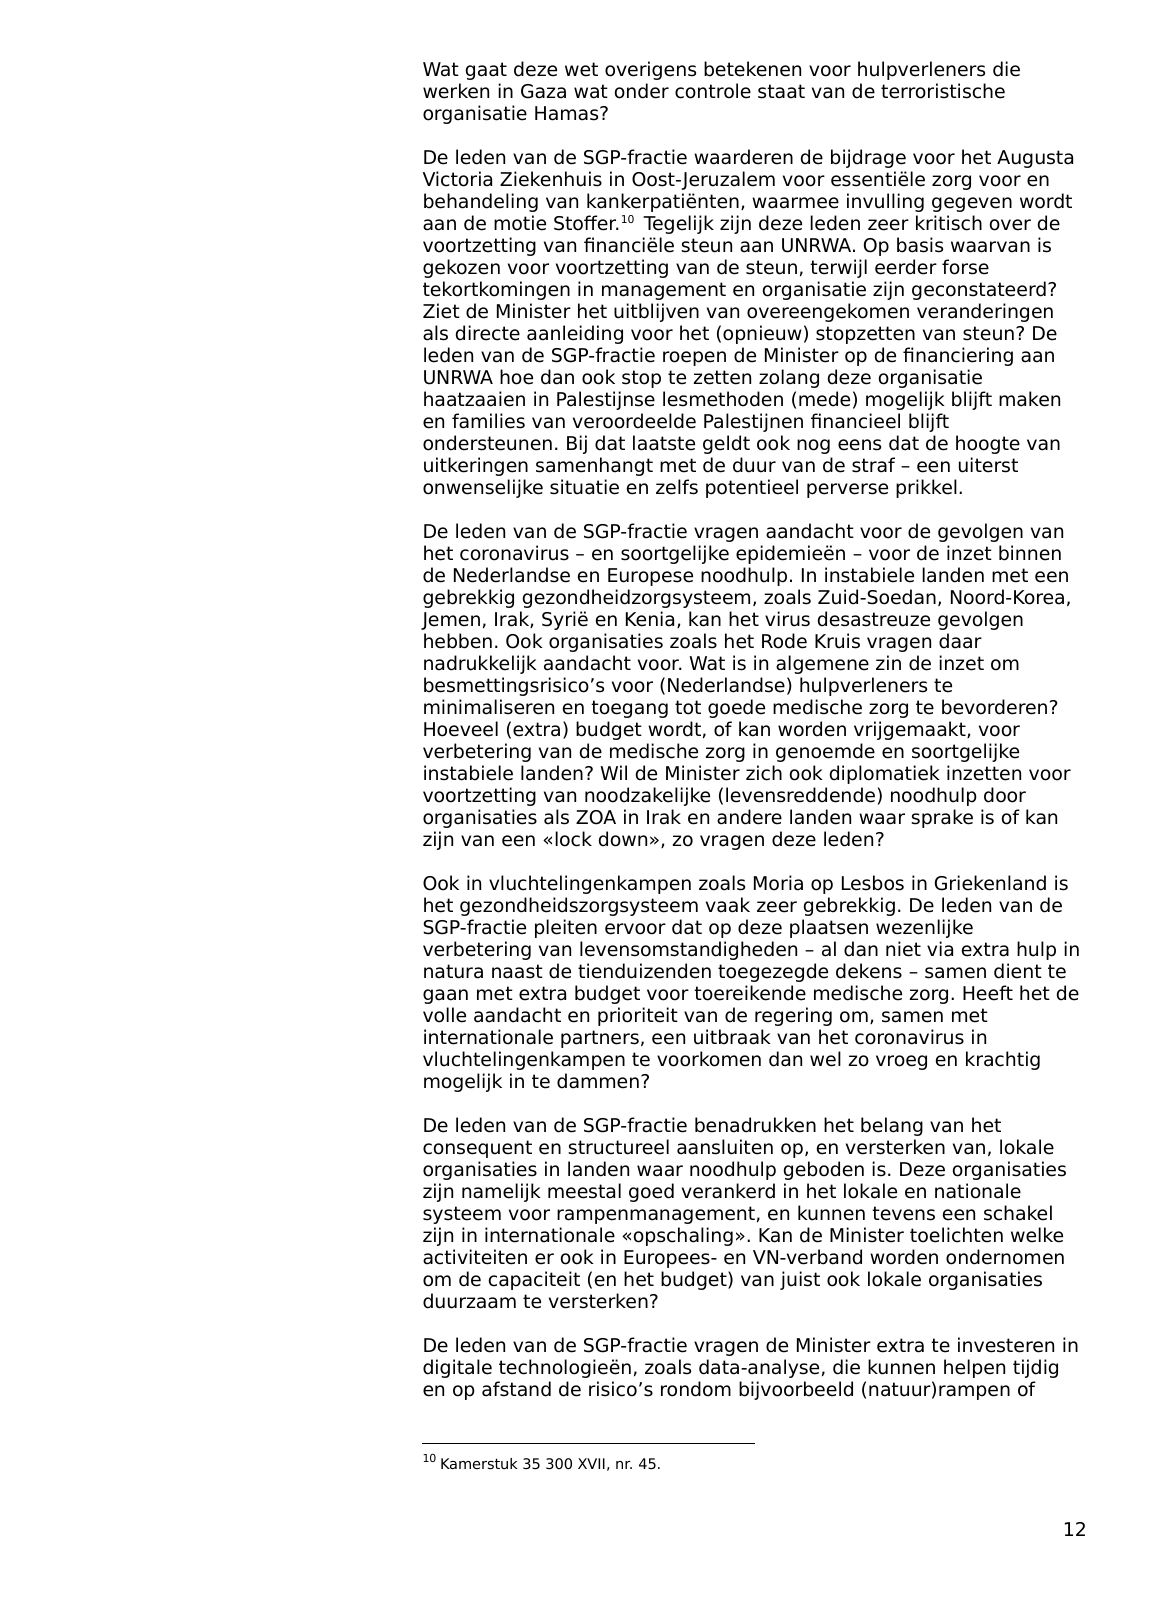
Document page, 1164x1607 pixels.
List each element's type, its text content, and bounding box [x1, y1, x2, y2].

text Ook in vluchtelingenkampen zoals Moria op Lesbos in Griekenland is het gezondheidszorgsysteem vaak zeer gebrekkig. De leden van de SGP-fractie pleiten ervoor dat op deze plaatsen wezenlijke verbetering van levensomstandigheden – al dan niet via extra hulp in natura naast de tienduizenden toegezegde dekens – samen dient te gaan met extra budget voor toereikende medische zorg. Heeft het de volle aandacht en prioriteit van de regering om, samen met internationale partners, een uitbraak van het coronavirus in vluchtelingenkampen te voorkomen dan wel zo vroeg en krachtig mogelijk in te dammen? [422, 873, 1087, 1093]
text De leden van de SGP-fractie benadrukken het belang van het consequent en structureel aansluiten op, en versterken van, lokale organisaties in landen waar noodhulp geboden is. Deze organisaties zijn namelijk meestal goed verankerd in het lokale en nationale systeem voor rampenmanagement, en kunnen tevens een schakel zijn in internationale «opschaling». Kan de Minister toelichten welke activiteiten er ook in Europees- en VN-verband worden ondernomen om de capaciteit (en het budget) van juist ook lokale organisaties duurzaam te versterken? [422, 1115, 1087, 1313]
text Kamerstuk 35 300 XVII, nr. 45. [422, 1452, 1087, 1474]
text De leden van de SGP-fractie vragen de Minister extra te investeren in digitale technologieën, zoals data-analyse, die kunnen helpen tijdig en op afstand de risico’s rondom bijvoorbeeld (natuur)rampen of [422, 1335, 1087, 1401]
text De leden van de SGP-fractie waarderen de bijdrage voor het Augusta Victoria Ziekenhuis in Oost-Jeruzalem voor essentiële zorg voor en behandeling van kankerpatiënten, waarmee invulling gegeven wordt aan de motie Stoffer. Tegelijk zijn deze leden zeer kritisch over de voortzetting van financiële steun aan UNRWA. Op basis waarvan is gekozen voor voortzetting van de steun, terwijl eerder forse tekortkomingen in management en organisatie zijn geconstateerd? Ziet de Minister het uitblijven van overeengekomen veranderingen als directe aanleiding voor het (opnieuw) stopzetten van steun? De leden van de SGP-fractie roepen de Minister op de financiering aan UNRWA hoe dan ook stop te zetten zolang deze organisatie haatzaaien in Palestijnse lesmethoden (mede) mogelijk blijft maken en families van veroordeelde Palestijnen financieel blijft ondersteunen. Bij dat laatste geldt ook nog eens dat de hoogte van uitkeringen samenhangt met de duur van de straf – een uiterst onwenselijke situatie en zelfs potentieel perverse prikkel. [422, 147, 1087, 499]
text Wat gaat deze wet overigens betekenen voor hulpverleners die werken in Gaza wat onder controle staat van de terroristische organisatie Hamas? [422, 59, 1087, 125]
text De leden van de SGP-fractie vragen aandacht voor de gevolgen van het coronavirus – en soortgelijke epidemieën – voor de inzet binnen de Nederlandse en Europese noodhulp. In instabiele landen met een gebrekkig gezondheidzorgsysteem, zoals Zuid-Soedan, Noord-Korea, Jemen, Irak, Syrië en Kenia, kan het virus desastreuze gevolgen hebben. Ook organisaties zoals het Rode Kruis vragen daar nadrukkelijk aandacht voor. Wat is in algemene zin de inzet om besmettingsrisico’s voor (Nederlandse) hulpverleners te minimaliseren en toegang tot goede medische zorg te bevorderen? Hoeveel (extra) budget wordt, of kan worden vrijgemaakt, voor verbetering van de medische zorg in genoemde en soortgelijke instabiele landen? Wil de Minister zich ook diplomatiek inzetten voor voortzetting van noodzakelijke (levensreddende) noodhulp door organisaties als ZOA in Irak en andere landen waar sprake is of kan zijn van een «lock down», zo vragen deze leden? [422, 521, 1087, 851]
